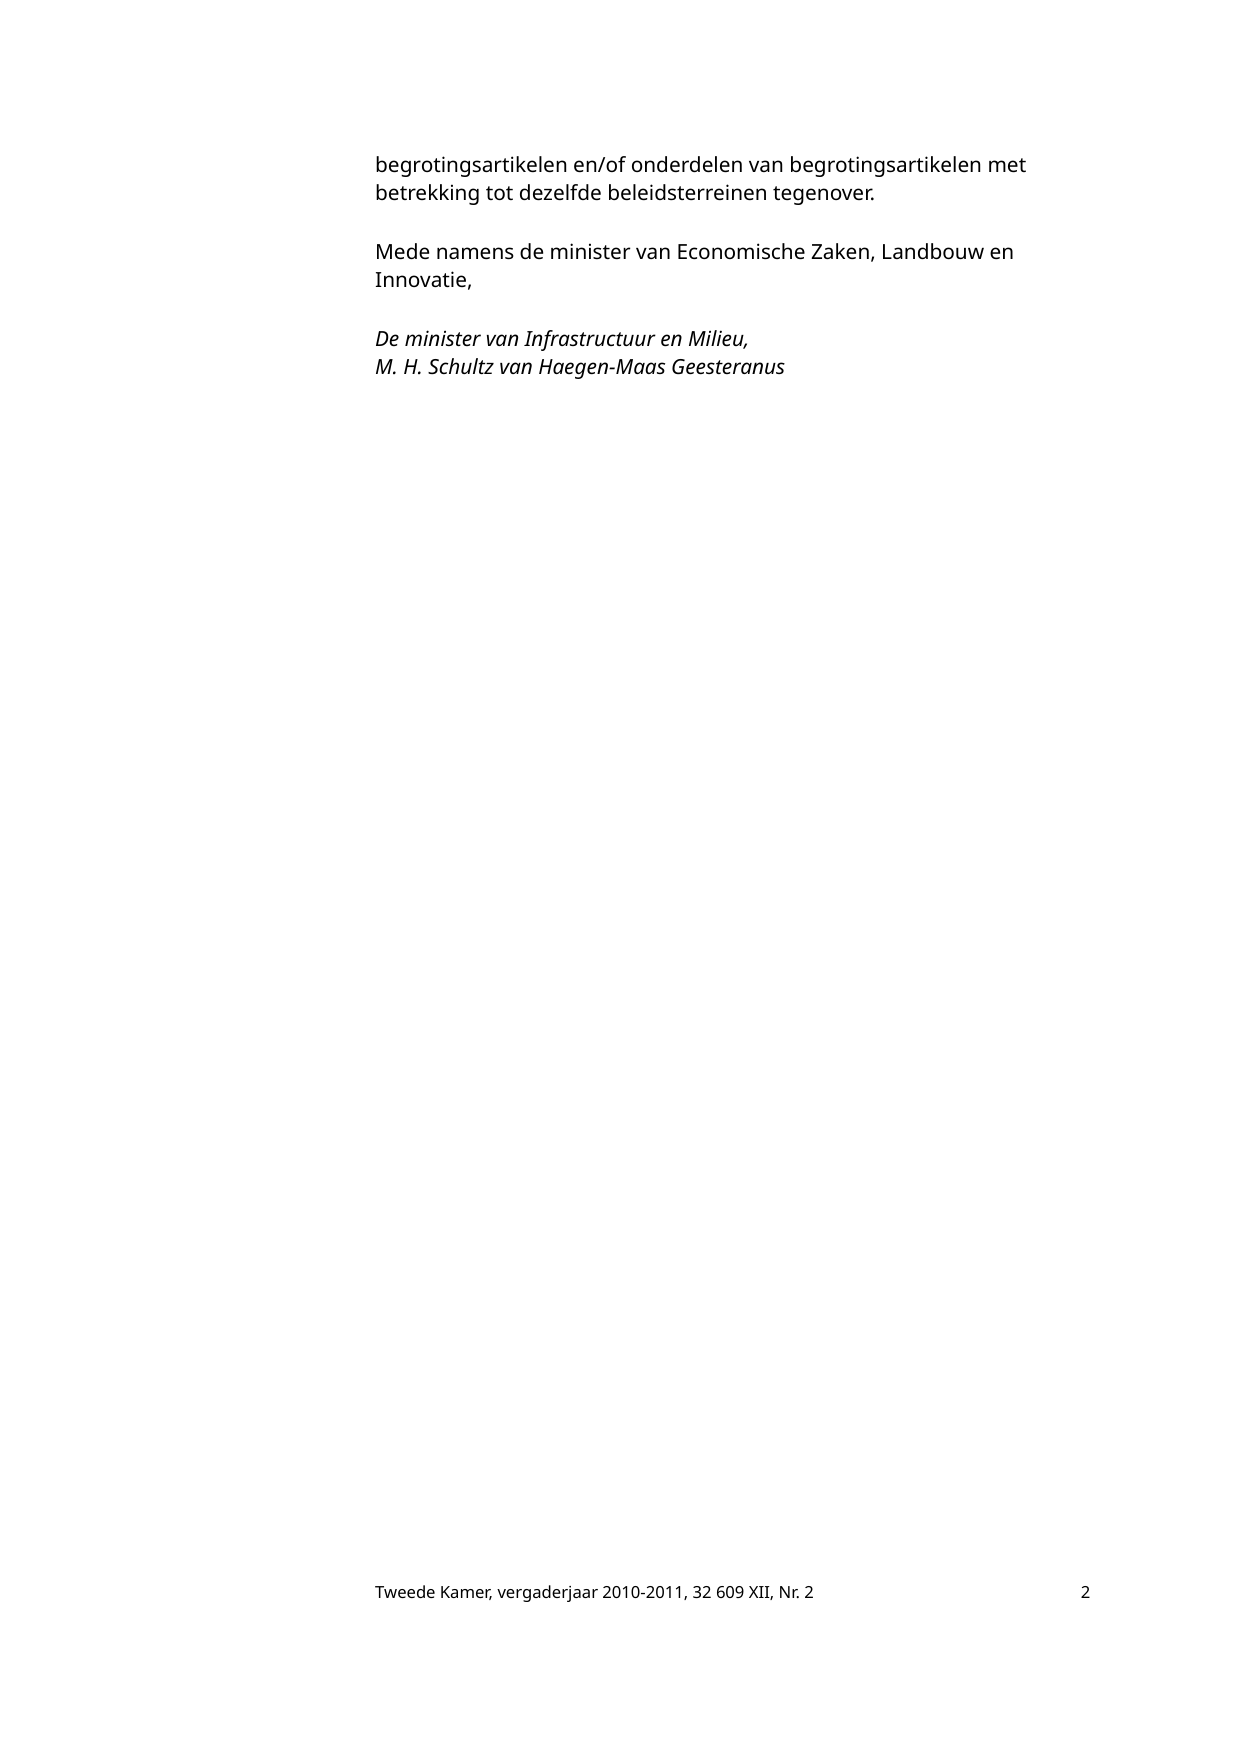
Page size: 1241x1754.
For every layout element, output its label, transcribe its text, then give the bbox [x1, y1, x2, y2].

text M. H. Schultz van Haegen-Maas Geesteranus [375, 352, 1090, 381]
text Mede namens de minister van Economische Zaken, Landbouw en Innovatie, [375, 237, 1090, 294]
text De minister van Infrastructuur en Milieu, [375, 324, 1090, 352]
text begrotingsartikelen en/of onderdelen van begrotingsartikelen met betrekking tot dezelfde beleidsterreinen tegenover. [375, 150, 1090, 207]
